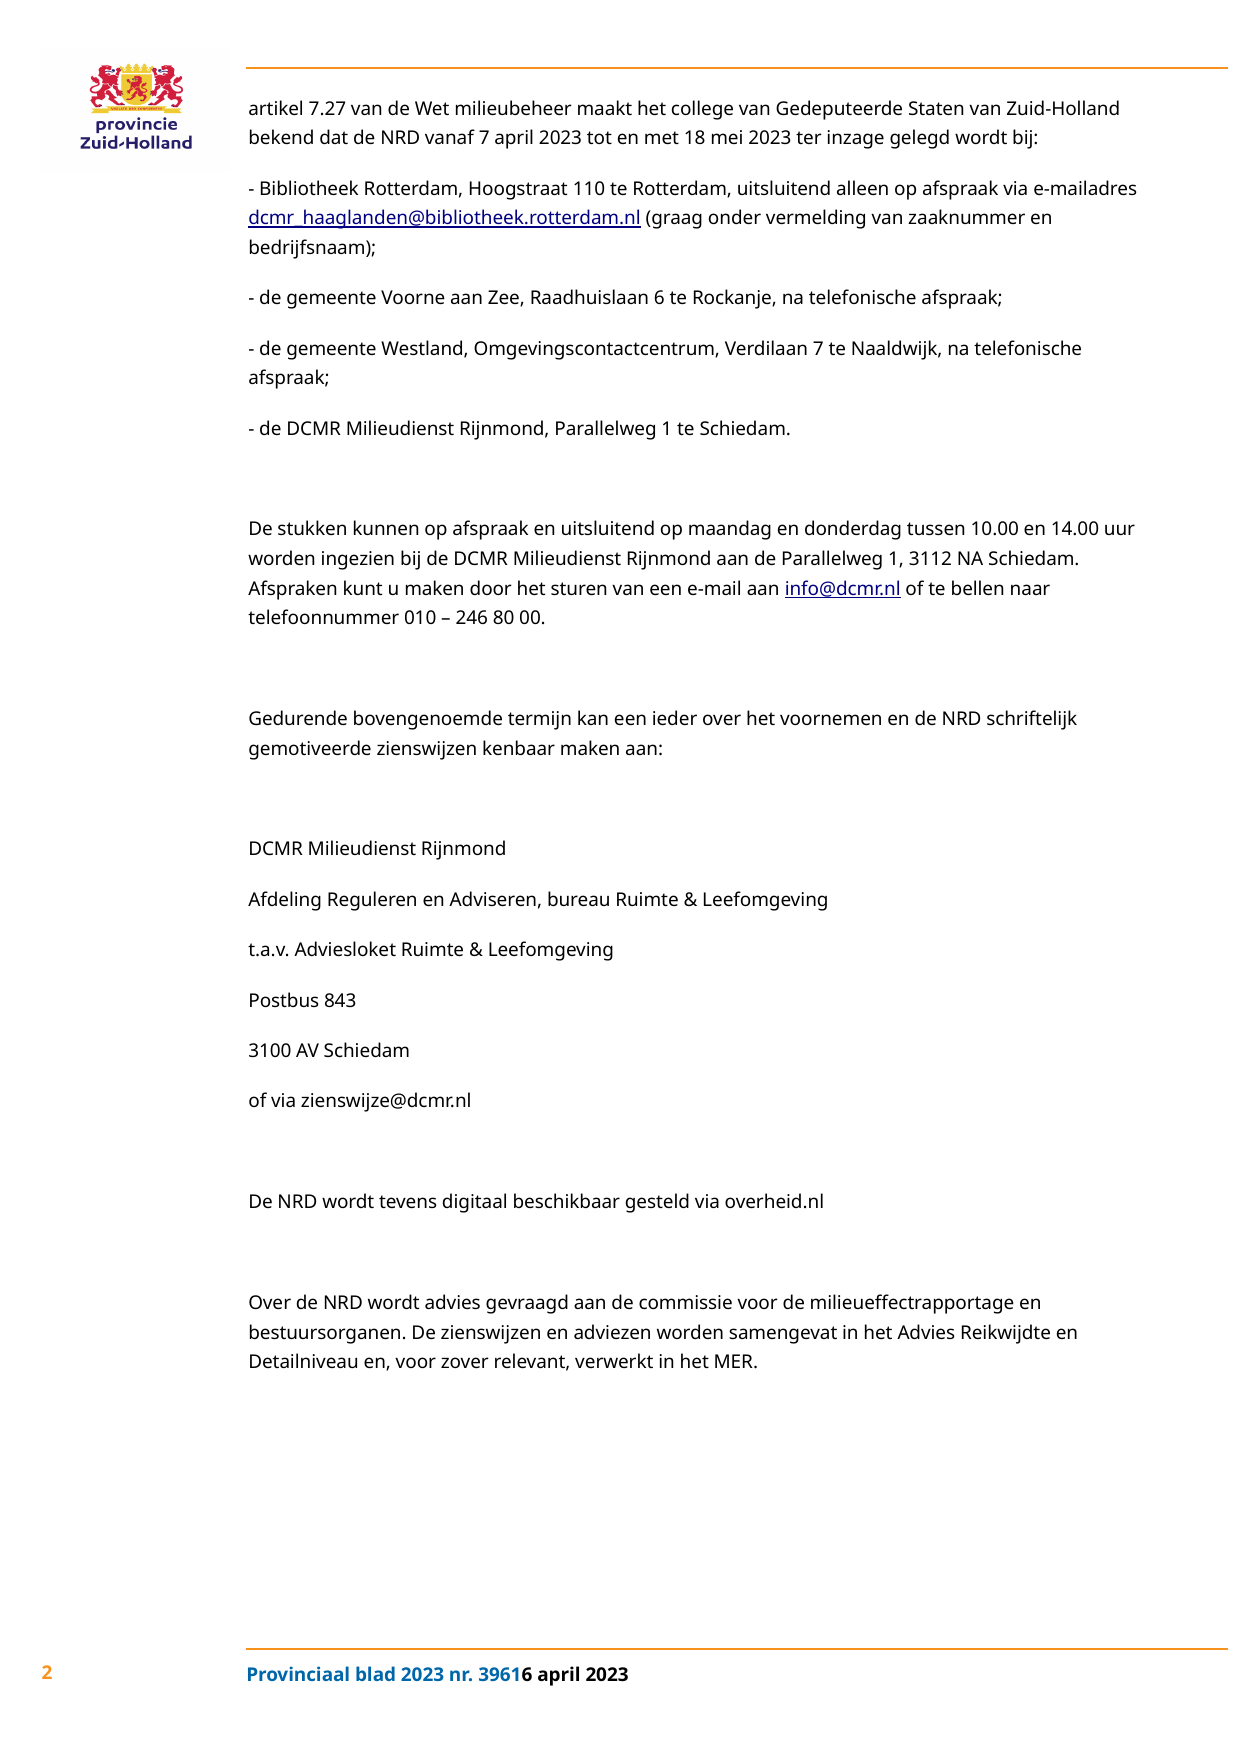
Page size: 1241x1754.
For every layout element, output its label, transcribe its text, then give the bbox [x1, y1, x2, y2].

text DCMR Milieudienst Rijnmond [248, 836, 1152, 861]
text 3100 AV Schiedam [248, 1037, 1152, 1063]
text of via zienswijze@dcmr.nl [248, 1088, 1152, 1113]
text artikel 7.27 van de Wet milieubeheer maakt het college van Gedeputeerde Staten van Zuid-Holland bekend dat de NRD vanaf 7 april 2023 tot en met 18 mei 2023 ter inzage gelegd wordt bij: [248, 95, 1152, 150]
text Gedurende bovengenoemde termijn kan een ieder over het voornemen en de NRD schriftelijk gemotiveerde zienswijzen kenbaar maken aan: [248, 705, 1152, 761]
picture [41, 47, 231, 172]
text - de DCMR Milieudienst Rijnmond, Parallelweg 1 te Schiedam. [248, 415, 1152, 441]
text Over de NRD wordt advies gevraagd aan de commissie voor de milieueffectrapportage en bestuursorganen. De zienswijzen en adviezen worden samengevat in het Advies Reikwijdte en Detailniveau en, voor zover relevant, verwerkt in het MER. [248, 1289, 1152, 1374]
text t.a.v. Adviesloket Ruimte & Leefomgeving [248, 936, 1152, 962]
text - Bibliotheek Rotterdam, Hoogstraat 110 te Rotterdam, uitsluitend alleen op afspraak via e-mailadres dcmr_haaglanden@bibliotheek.rotterdam.nl (graag onder vermelding van zaaknummer en bedrijfsnaam); [248, 175, 1152, 260]
text Afdeling Reguleren en Adviseren, bureau Ruimte & Leefomgeving [248, 886, 1152, 912]
text De NRD wordt tevens digitaal beschikbaar gesteld via overheid.nl [248, 1188, 1152, 1214]
text Postbus 843 [248, 987, 1152, 1013]
text - de gemeente Voorne aan Zee, Raadhuislaan 6 te Rockanje, na telefonische afspraak; [248, 284, 1152, 310]
text - de gemeente Westland, Omgevingscontactcentrum, Verdilaan 7 te Naaldwijk, na telefonische afspraak; [248, 335, 1152, 390]
text De stukken kunnen op afspraak en uitsluitend op maandag en donderdag tussen 10.00 en 14.00 uur worden ingezien bij de DCMR Milieudienst Rijnmond aan de Parallelweg 1, 3112 NA Schiedam. Afspraken kunt u maken door het sturen van een e-mail aan info@dcmr.nl of te bellen naar telefoonnummer 010 – 246 80 00. [248, 516, 1152, 630]
